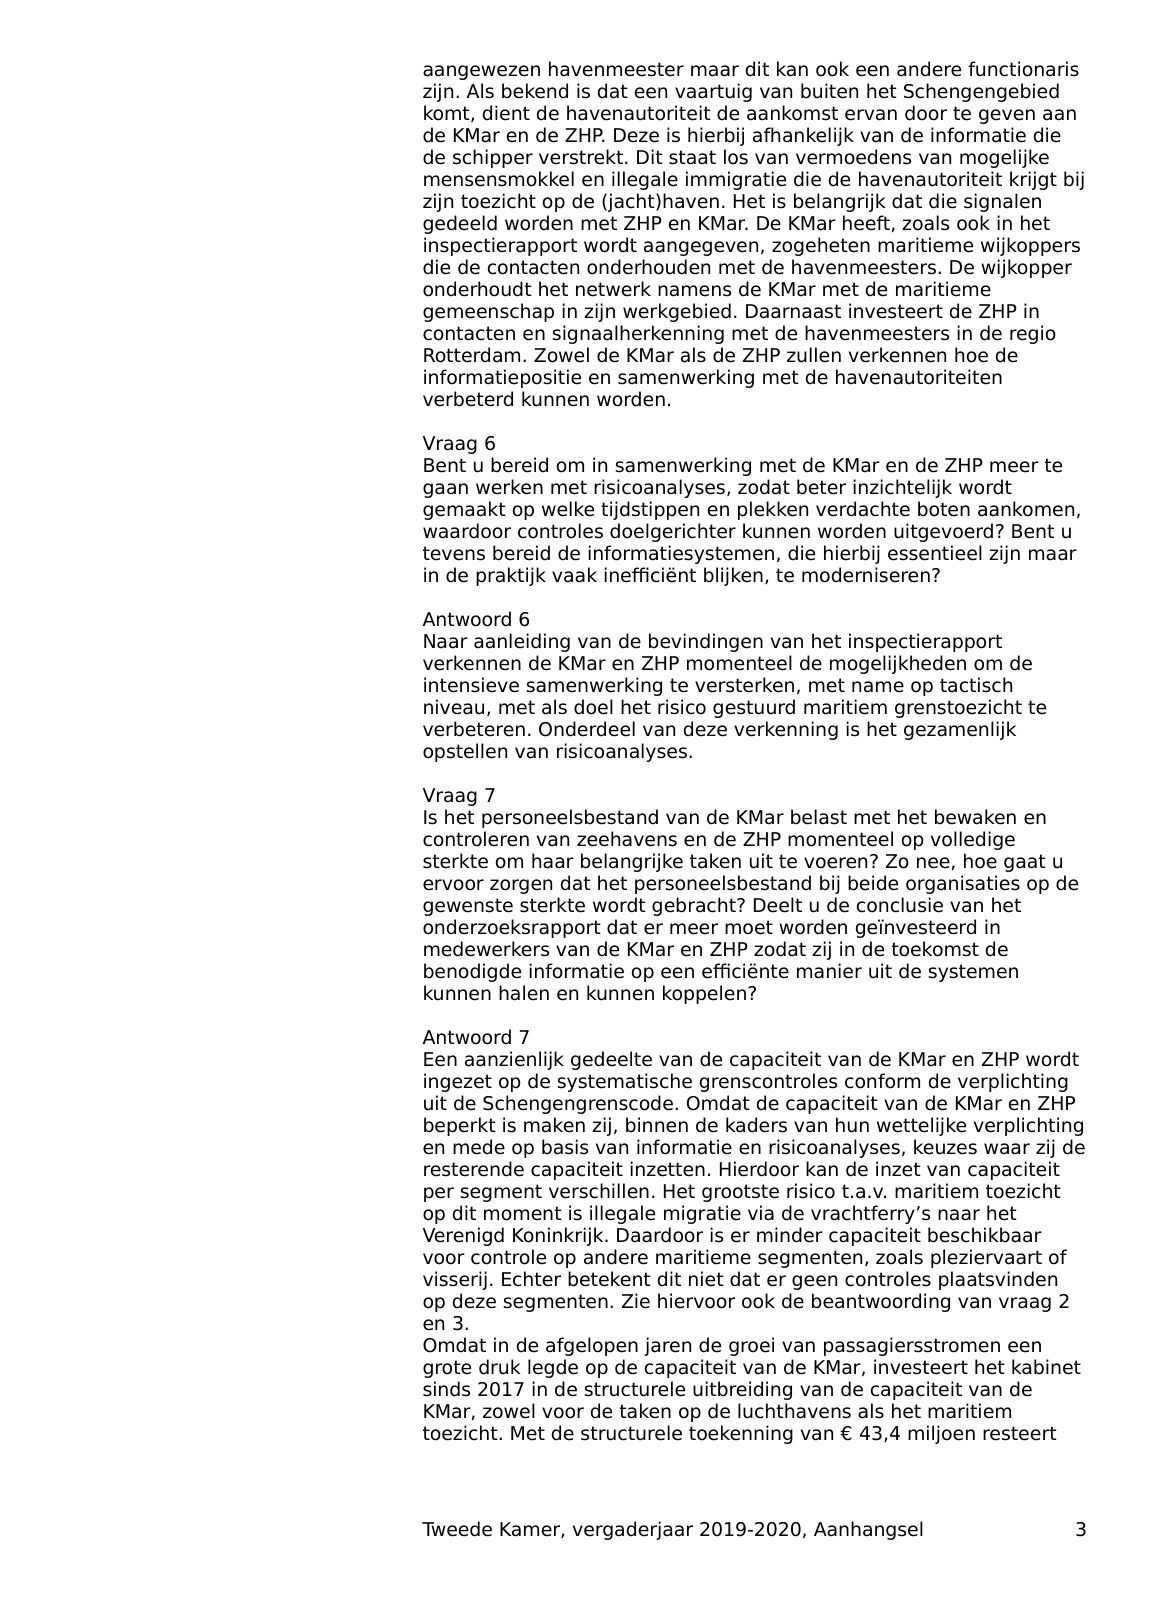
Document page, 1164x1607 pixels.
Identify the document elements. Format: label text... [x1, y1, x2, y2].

text aangewezen havenmeester maar dit kan ook een andere functionaris zijn. Als bekend is dat een vaartuig van buiten het Schengengebied komt, dient de havenautoriteit de aankomst ervan door te geven aan de KMar en de ZHP. Deze is hierbij afhankelijk van de informatie die de schipper verstrekt. Dit staat los van vermoedens van mogelijke mensensmokkel en illegale immigratie die de havenautoriteit krijgt bij zijn toezicht op de (jacht)haven. Het is belangrijk dat die signalen gedeeld worden met ZHP en KMar. De KMar heeft, zoals ook in het inspectierapport wordt aangegeven, zogeheten maritieme wijkoppers die de contacten onderhouden met de havenmeesters. De wijkopper onderhoudt het netwerk namens de KMar met de maritieme gemeenschap in zijn werkgebied. Daarnaast investeert de ZHP in contacten en signaalherkenning met de havenmeesters in de regio Rotterdam. Zowel de KMar als de ZHP zullen verkennen hoe de informatiepositie en samenwerking met de havenautoriteiten verbeterd kunnen worden. [422, 59, 1087, 411]
text Een aanzienlijk gedeelte van de capaciteit van de KMar en ZHP wordt ingezet op de systematische grenscontroles conform de verplichting uit de Schengengrenscode. Omdat de capaciteit van de KMar en ZHP beperkt is maken zij, binnen de kaders van hun wettelijke verplichting en mede op basis van informatie en risicoanalyses, keuzes waar zij de resterende capaciteit inzetten. Hierdoor kan de inzet van capaciteit per segment verschillen. Het grootste risico t.a.v. maritiem toezicht op dit moment is illegale migratie via de vrachtferry’s naar het Verenigd Koninkrijk. Daardoor is er minder capaciteit beschikbaar voor controle op andere maritieme segmenten, zoals pleziervaart of visserij. Echter betekent dit niet dat er geen controles plaatsvinden op deze segmenten. Zie hiervoor ook de beantwoording van vraag 2 en 3. [422, 1049, 1087, 1335]
text Is het personeelsbestand van de KMar belast met het bewaken en controleren van zeehavens en de ZHP momenteel op volledige sterkte om haar belangrijke taken uit te voeren? Zo nee, hoe gaat u ervoor zorgen dat het personeelsbestand bij beide organisaties op de gewenste sterkte wordt gebracht? Deelt u de conclusie van het onderzoeksrapport dat er meer moet worden geïnvesteerd in medewerkers van de KMar en ZHP zodat zij in de toekomst de benodigde informatie op een efficiënte manier uit de systemen kunnen halen en kunnen koppelen? [422, 807, 1087, 1005]
text Antwoord 7 [422, 1027, 1087, 1049]
text Omdat in de afgelopen jaren de groei van passagiersstromen een grote druk legde op de capaciteit van de KMar, investeert het kabinet sinds 2017 in de structurele uitbreiding van de capaciteit van de KMar, zowel voor de taken op de luchthavens als het maritiem toezicht. Met de structurele toekenning van € 43,4 miljoen resteert [422, 1335, 1087, 1444]
text Vraag 7 [422, 785, 1087, 807]
text Naar aanleiding van de bevindingen van het inspectierapport verkennen de KMar en ZHP momenteel de mogelijkheden om de intensieve samenwerking te versterken, met name op tactisch niveau, met als doel het risico gestuurd maritiem grenstoezicht te verbeteren. Onderdeel van deze verkenning is het gezamenlijk opstellen van risicoanalyses. [422, 631, 1087, 763]
text Vraag 6 [422, 433, 1087, 455]
text Bent u bereid om in samenwerking met de KMar en de ZHP meer te gaan werken met risicoanalyses, zodat beter inzichtelijk wordt gemaakt op welke tijdstippen en plekken verdachte boten aankomen, waardoor controles doelgerichter kunnen worden uitgevoerd? Bent u tevens bereid de informatiesystemen, die hierbij essentieel zijn maar in de praktijk vaak inefficiënt blijken, te moderniseren? [422, 455, 1087, 587]
text Antwoord 6 [422, 609, 1087, 631]
